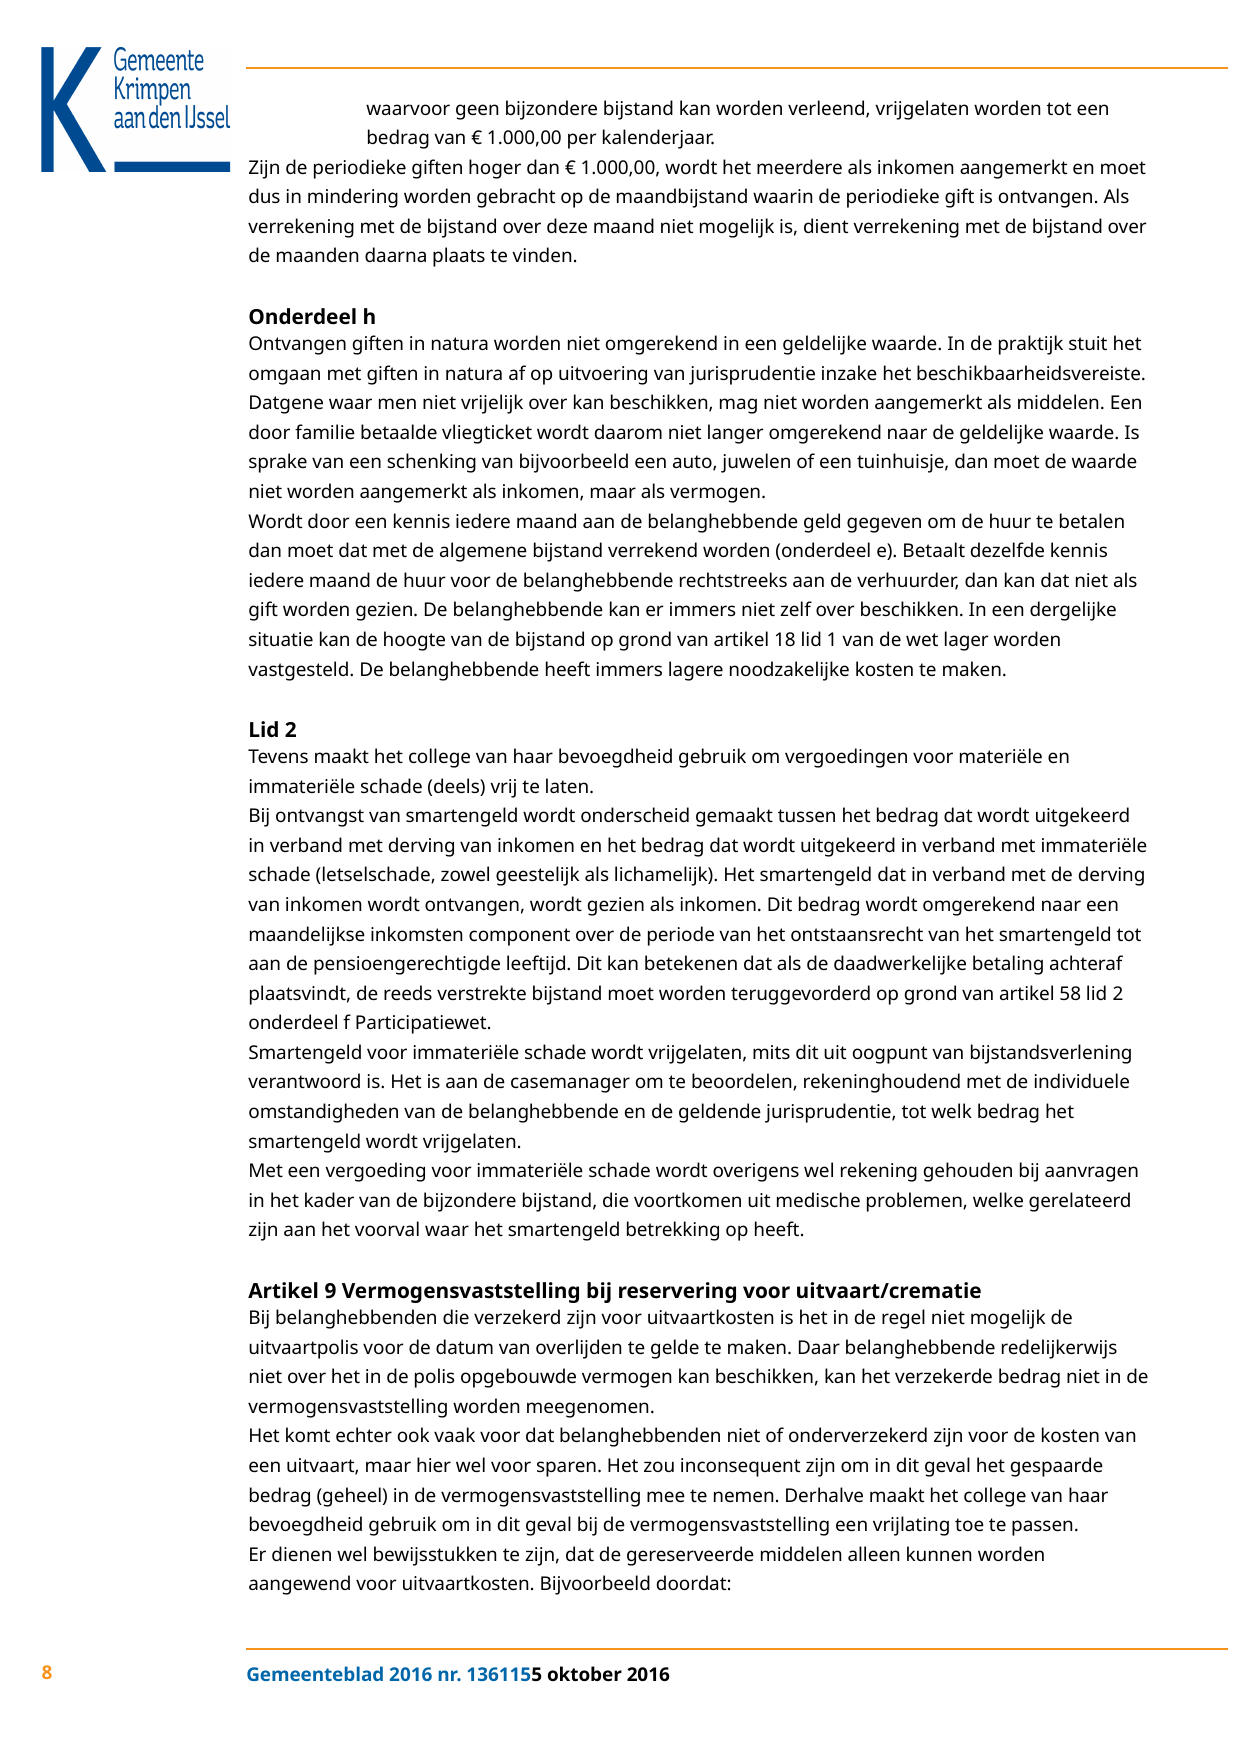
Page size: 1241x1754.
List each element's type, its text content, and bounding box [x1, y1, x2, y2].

text Zijn de periodieke giften hoger dan € 1.000,00, wordt het meerdere als inkomen aangemerkt en moet dus in mindering worden gebracht op de maandbijstand waarin de periodieke gift is ontvangen. Als verrekening met de bijstand over deze maand niet mogelijk is, dient verrekening met de bijstand over de maanden daarna plaats te vinden. [248, 154, 1152, 268]
text Artikel 9 Vermogensvaststelling bij reservering voor uitvaart/crematie [248, 1276, 1152, 1304]
text Het komt echter ook vaak voor dat belanghebbenden niet of onderverzekerd zijn voor de kosten van een uitvaart, maar hier wel voor sparen. Het zou inconsequent zijn om in dit geval het gespaarde bedrag (geheel) in de vermogensvaststelling mee te nemen. Derhalve maakt het college van haar bevoegdheid gebruik om in dit geval bij de vermogensvaststelling een vrijlating toe te passen. [248, 1423, 1152, 1537]
text Lid 2 [248, 715, 1152, 743]
text Bij belanghebbenden die verzekerd zijn voor uitvaartkosten is het in de regel niet mogelijk de uitvaartpolis voor de datum van overlijden te gelde te maken. Daar belanghebbende redelijkerwijs niet over het in de polis opgebouwde vermogen kan beschikken, kan het verzekerde bedrag niet in de vermogensvaststelling worden meegenomen. [248, 1304, 1152, 1419]
text Met een vergoeding voor immateriële schade wordt overigens wel rekening gehouden bij aanvragen in het kader van de bijzondere bijstand, die voortkomen uit medische problemen, welke gerelateerd zijn aan het voorval waar het smartengeld betrekking op heeft. [248, 1157, 1152, 1242]
text Smartengeld voor immateriële schade wordt vrijgelaten, mits dit uit oogpunt van bijstandsverlening verantwoord is. Het is aan de casemanager om te beoordelen, rekeninghoudend met de individuele omstandigheden van de belanghebbende en de geldende jurisprudentie, tot welk bedrag het smartengeld wordt vrijgelaten. [248, 1039, 1152, 1154]
text Wordt door een kennis iedere maand aan de belanghebbende geld gegeven om de huur te betalen dan moet dat met de algemene bijstand verrekend worden (onderdeel e). Betaalt dezelfde kennis iedere maand de huur voor de belanghebbende rechtstreeks aan de verhuurder, dan kan dat niet als gift worden gezien. De belanghebbende kan er immers niet zelf over beschikken. In een dergelijke situatie kan de hoogte van de bijstand op grond van artikel 18 lid 1 van de wet lager worden vastgesteld. De belanghebbende heeft immers lagere noodzakelijke kosten te maken. [248, 508, 1152, 681]
text Tevens maakt het college van haar bevoegdheid gebruik om vergoedingen voor materiële en [248, 743, 1152, 769]
text Bij ontvangst van smartengeld wordt onderscheid gemaakt tussen het bedrag dat wordt uitgekeerd in verband met derving van inkomen en het bedrag dat wordt uitgekeerd in verband met immateriële schade (letselschade, zowel geestelijk als lichamelijk). Het smartengeld dat in verband met de derving van inkomen wordt ontvangen, wordt gezien als inkomen. Dit bedrag wordt omgerekend naar een maandelijkse inkomsten component over de periode van het ontstaansrecht van het smartengeld tot aan de pensioengerechtigde leeftijd. Dit kan betekenen dat als de daadwerkelijke betaling achteraf plaatsvindt, de reeds verstrekte bijstand moet worden teruggevorderd op grond van artikel 58 lid 2 onderdeel f Participatiewet. [248, 802, 1152, 1035]
picture [41, 47, 231, 172]
text immateriële schade (deels) vrij te laten. [248, 773, 1152, 799]
text Er dienen wel bewijsstukken te zijn, dat de gereserveerde middelen alleen kunnen worden aangewend voor uitvaartkosten. Bijvoorbeeld doordat: [248, 1541, 1152, 1596]
list waarvoor geen bijzondere bijstand kan worden verleend, vrijgelaten worden tot een bedrag van € 1.000,00 per kalenderjaar. [307, 95, 1152, 150]
text Ontvangen giften in natura worden niet omgerekend in een geldelijke waarde. In de praktijk stuit het omgaan met giften in natura af op uitvoering van jurisprudentie inzake het beschikbaarheidsvereiste. Datgene waar men niet vrijelijk over kan beschikken, mag niet worden aangemerkt als middelen. Een door familie betaalde vliegticket wordt daarom niet langer omgerekend naar de geldelijke waarde. Is sprake van een schenking van bijvoorbeeld een auto, juwelen of een tuinhuisje, dan moet de waarde niet worden aangemerkt als inkomen, maar als vermogen. [248, 330, 1152, 504]
text Onderdeel h [248, 302, 1152, 330]
